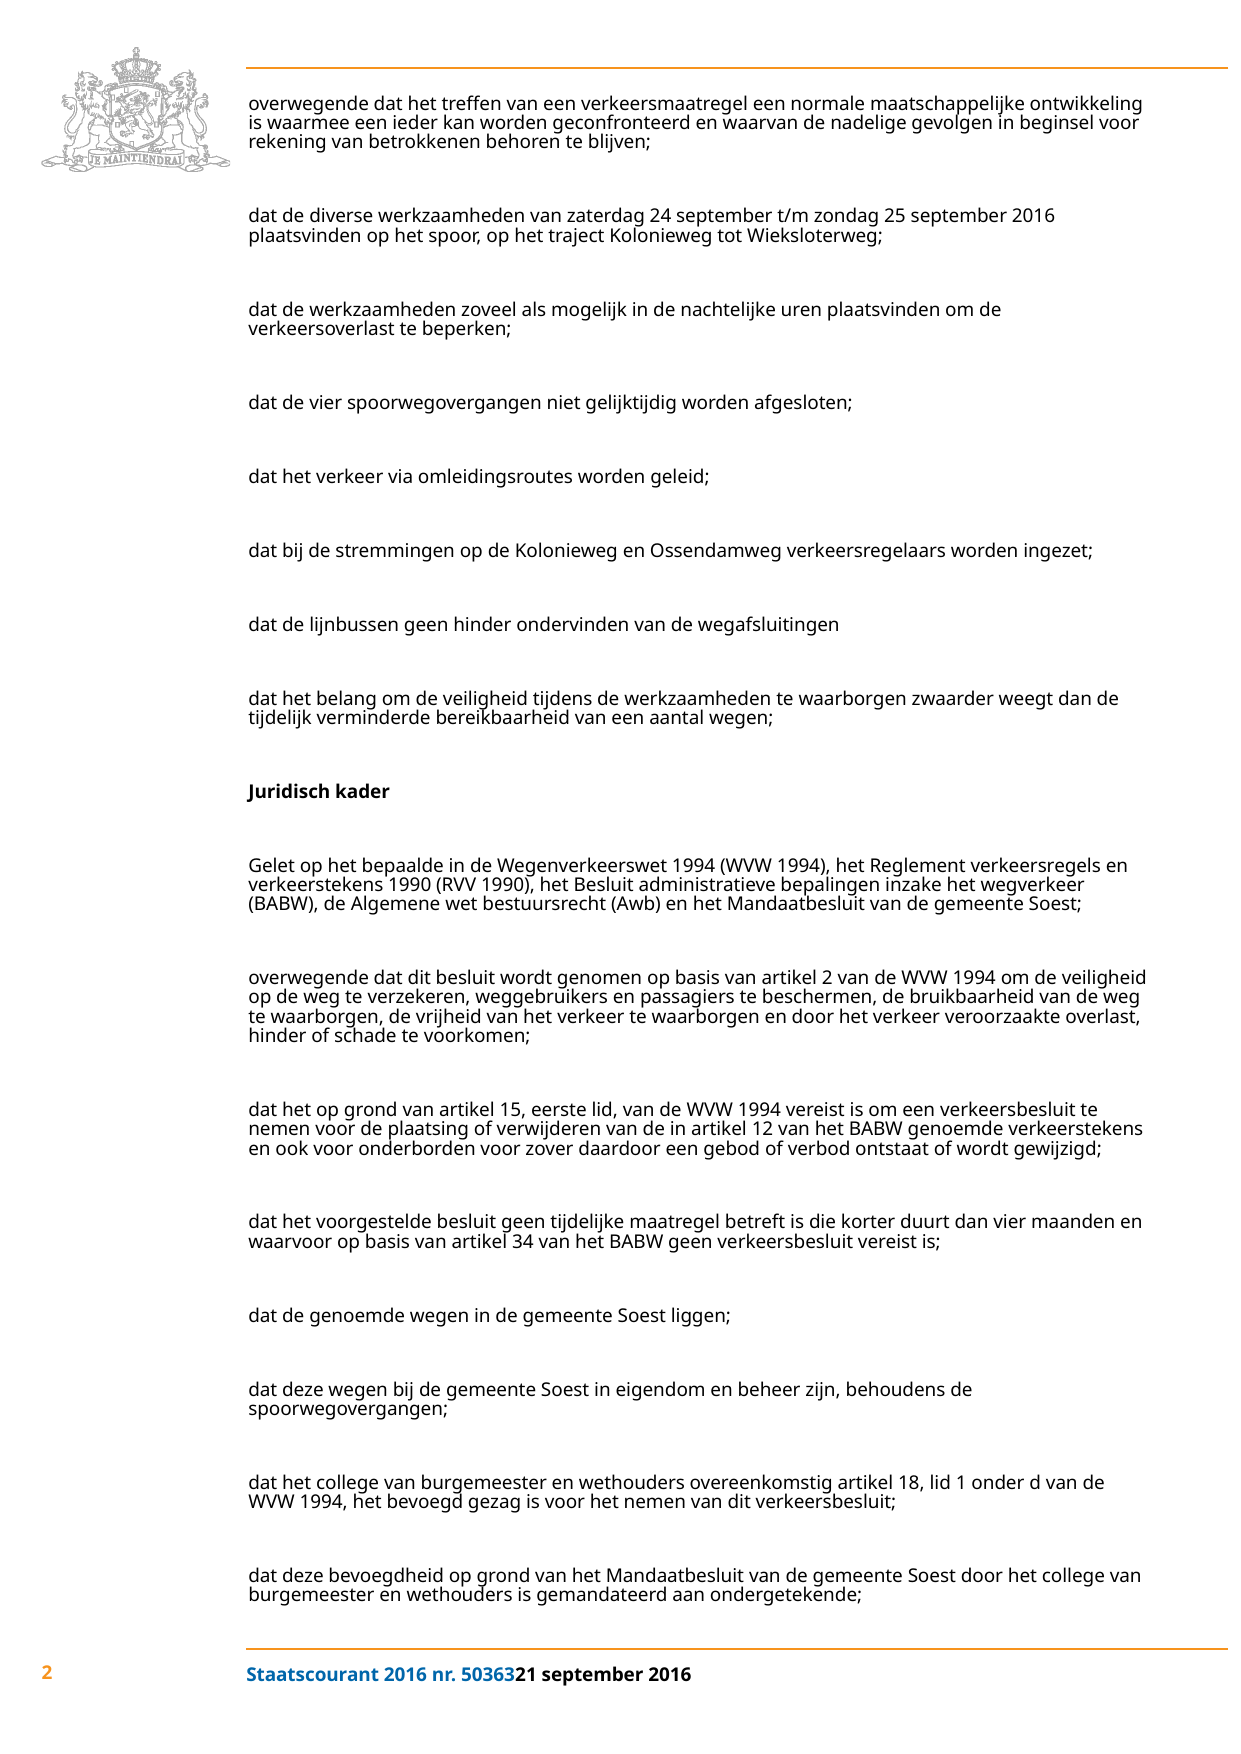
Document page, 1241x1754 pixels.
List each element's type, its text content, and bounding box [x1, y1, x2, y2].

text dat het voorgestelde besluit geen tijdelijke maatregel betreft is die korter duurt dan vier maanden en waarvoor op basis van artikel 34 van het BABW geen verkeersbesluit vereist is; [248, 1213, 1152, 1252]
text overwegende dat dit besluit wordt genomen op basis van artikel 2 van de WVW 1994 om de veiligheid op de weg te verzekeren, weggebruikers en passagiers te beschermen, de bruikbaarheid van de weg te waarborgen, de vrijheid van het verkeer te waarborgen en door het verkeer veroorzaakte overlast, hinder of schade te voorkomen; [248, 969, 1152, 1046]
text dat het belang om de veiligheid tijdens de werkzaamheden te waarborgen zwaarder weegt dan de tijdelijk verminderde bereikbaarheid van een aantal wegen; [248, 689, 1152, 728]
text Juridisch kader [248, 783, 1152, 802]
text dat de diverse werkzaamheden van zaterdag 24 september t/m zondag 25 september 2016 plaatsvinden op het spoor, op het traject Kolonieweg tot Wieksloterweg; [248, 207, 1152, 246]
text dat bij de stremmingen op de Kolonieweg en Ossendamweg verkeersregelaars worden ingezet; [248, 542, 1152, 561]
text dat deze bevoegdheid op grond van het Mandaatbesluit van de gemeente Soest door het college van burgemeester en wethouders is gemandateerd aan ondergetekende; [248, 1567, 1152, 1606]
text dat deze wegen bij de gemeente Soest in eigendom en beheer zijn, behoudens de spoorwegovergangen; [248, 1381, 1152, 1419]
text dat de vier spoorwegovergangen niet gelijktijdig worden afgesloten; [248, 394, 1152, 413]
text Gelet op het bepaalde in de Wegenverkeerswet 1994 (WVW 1994), het Reglement verkeersregels en verkeerstekens 1990 (RVV 1990), het Besluit administratieve bepalingen inzake het wegverkeer (BABW), de Algemene wet bestuursrecht (Awb) en het Mandaatbesluit van de gemeente Soest; [248, 857, 1152, 914]
text dat de lijnbussen geen hinder ondervinden van de wegafsluitingen [248, 616, 1152, 635]
text dat het verkeer via omleidingsroutes worden geleid; [248, 468, 1152, 487]
text overwegende dat het treffen van een verkeersmaatregel een normale maatschappelijke ontwikkeling is waarmee een ieder kan worden geconfronteerd en waarvan de nadelige gevolgen in beginsel voor rekening van betrokkenen behoren te blijven; [248, 95, 1152, 153]
text dat het college van burgemeester en wethouders overeenkomstig artikel 18, lid 1 onder d van de WVW 1994, het bevoegd gezag is voor het nemen van dit verkeersbesluit; [248, 1474, 1152, 1512]
text dat de werkzaamheden zoveel als mogelijk in de nachtelijke uren plaatsvinden om de verkeersoverlast te beperken; [248, 301, 1152, 339]
text dat de genoemde wegen in de gemeente Soest liggen; [248, 1307, 1152, 1326]
text dat het op grond van artikel 15, eerste lid, van de WVW 1994 vereist is om een verkeersbesluit te nemen voor de plaatsing of verwijderen van de in artikel 12 van het BABW genoemde verkeerstekens en ook voor onderborden voor zover daardoor een gebod of verbod ontstaat of wordt gewijzigd; [248, 1101, 1152, 1159]
picture [41, 47, 231, 172]
